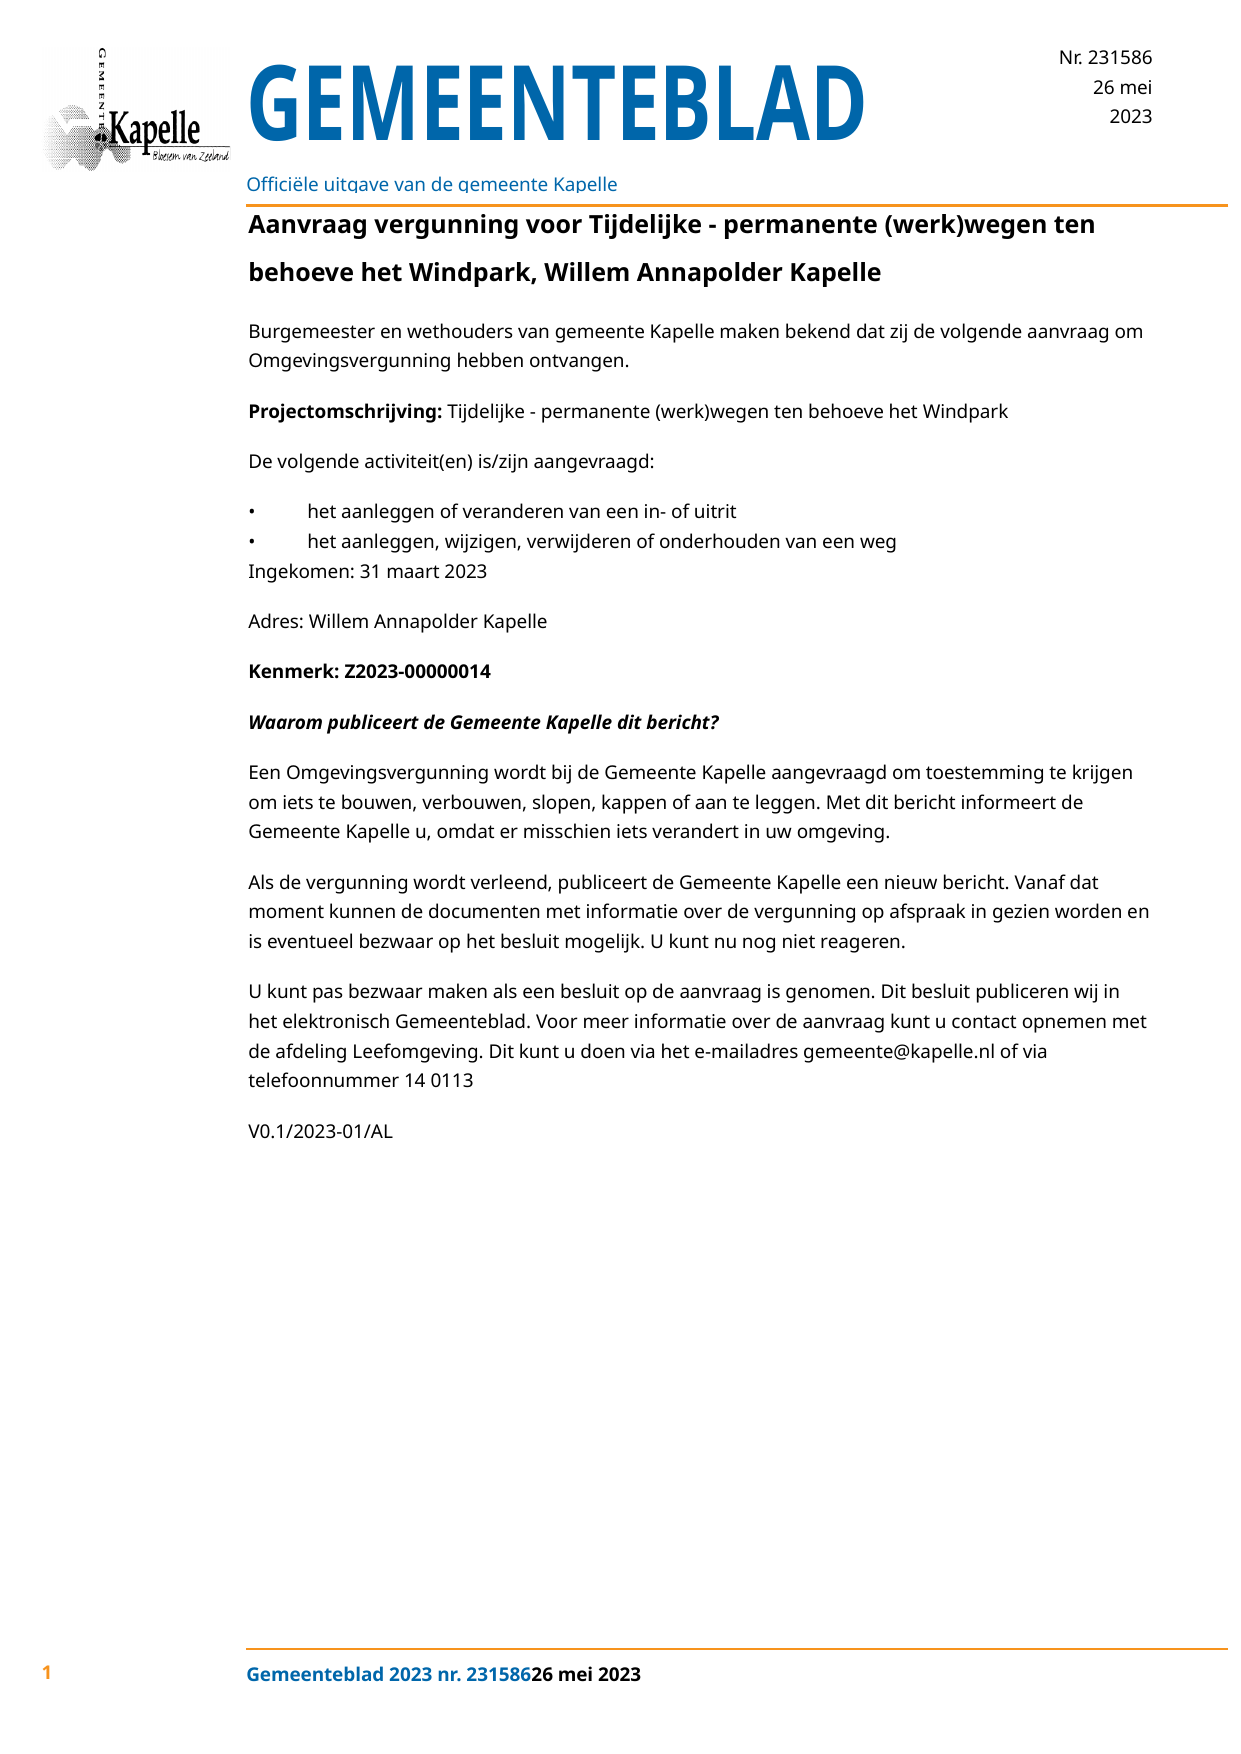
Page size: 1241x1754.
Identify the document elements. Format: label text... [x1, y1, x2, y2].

list het aanleggen, wijzigen, verwijderen of onderhouden van een weg [248, 528, 1152, 554]
text V0.1/2023-01/AL [248, 1118, 1152, 1144]
picture [41, 47, 231, 172]
text Adres: Willem Annapolder Kapelle [248, 608, 1152, 634]
text De volgende activiteit(en) is/zijn aangevraagd: [248, 448, 1152, 474]
text Kenmerk: Z2023-00000014 [248, 659, 1152, 684]
text Aanvraag vergunning voor Tijdelijke - permanente (werk)wegen ten behoeve het Windpark, Willem Annapolder Kapelle [248, 207, 1152, 288]
list het aanleggen of veranderen van een in- of uitrit [248, 499, 1152, 524]
text Een Omgevingsvergunning wordt bij de Gemeente Kapelle aangevraagd om toestemming te krijgen om iets te bouwen, verbouwen, slopen, kappen of aan te leggen. Met dit bericht informeert de Gemeente Kapelle u, omdat er misschien iets verandert in uw omgeving. [248, 759, 1152, 844]
text Als de vergunning wordt verleend, publiceert de Gemeente Kapelle een nieuw bericht. Vanaf dat moment kunnen de documenten met informatie over de vergunning op afspraak in gezien worden en is eventueel bezwaar op het besluit mogelijk. U kunt nu nog niet reageren. [248, 869, 1152, 954]
text Ingekomen: 31 maart 2023 [248, 558, 1152, 584]
text Projectomschrijving: Tijdelijke - permanente (werk)wegen ten behoeve het Windpark [248, 398, 1152, 424]
text Burgemeester en wethouders van gemeente Kapelle maken bekend dat zij de volgende aanvraag om Omgevingsvergunning hebben ontvangen. [248, 318, 1152, 373]
text Waarom publiceert de Gemeente Kapelle dit bericht? [248, 709, 1152, 735]
text U kunt pas bezwaar maken als een besluit op de aanvraag is genomen. Dit besluit publiceren wij in het elektronisch Gemeenteblad. Voor meer informatie over de aanvraag kunt u contact opnemen met de afdeling Leefomgeving. Dit kunt u doen via het e-mailadres gemeente@kapelle.nl of via telefoonnummer 14 0113 [248, 979, 1152, 1093]
